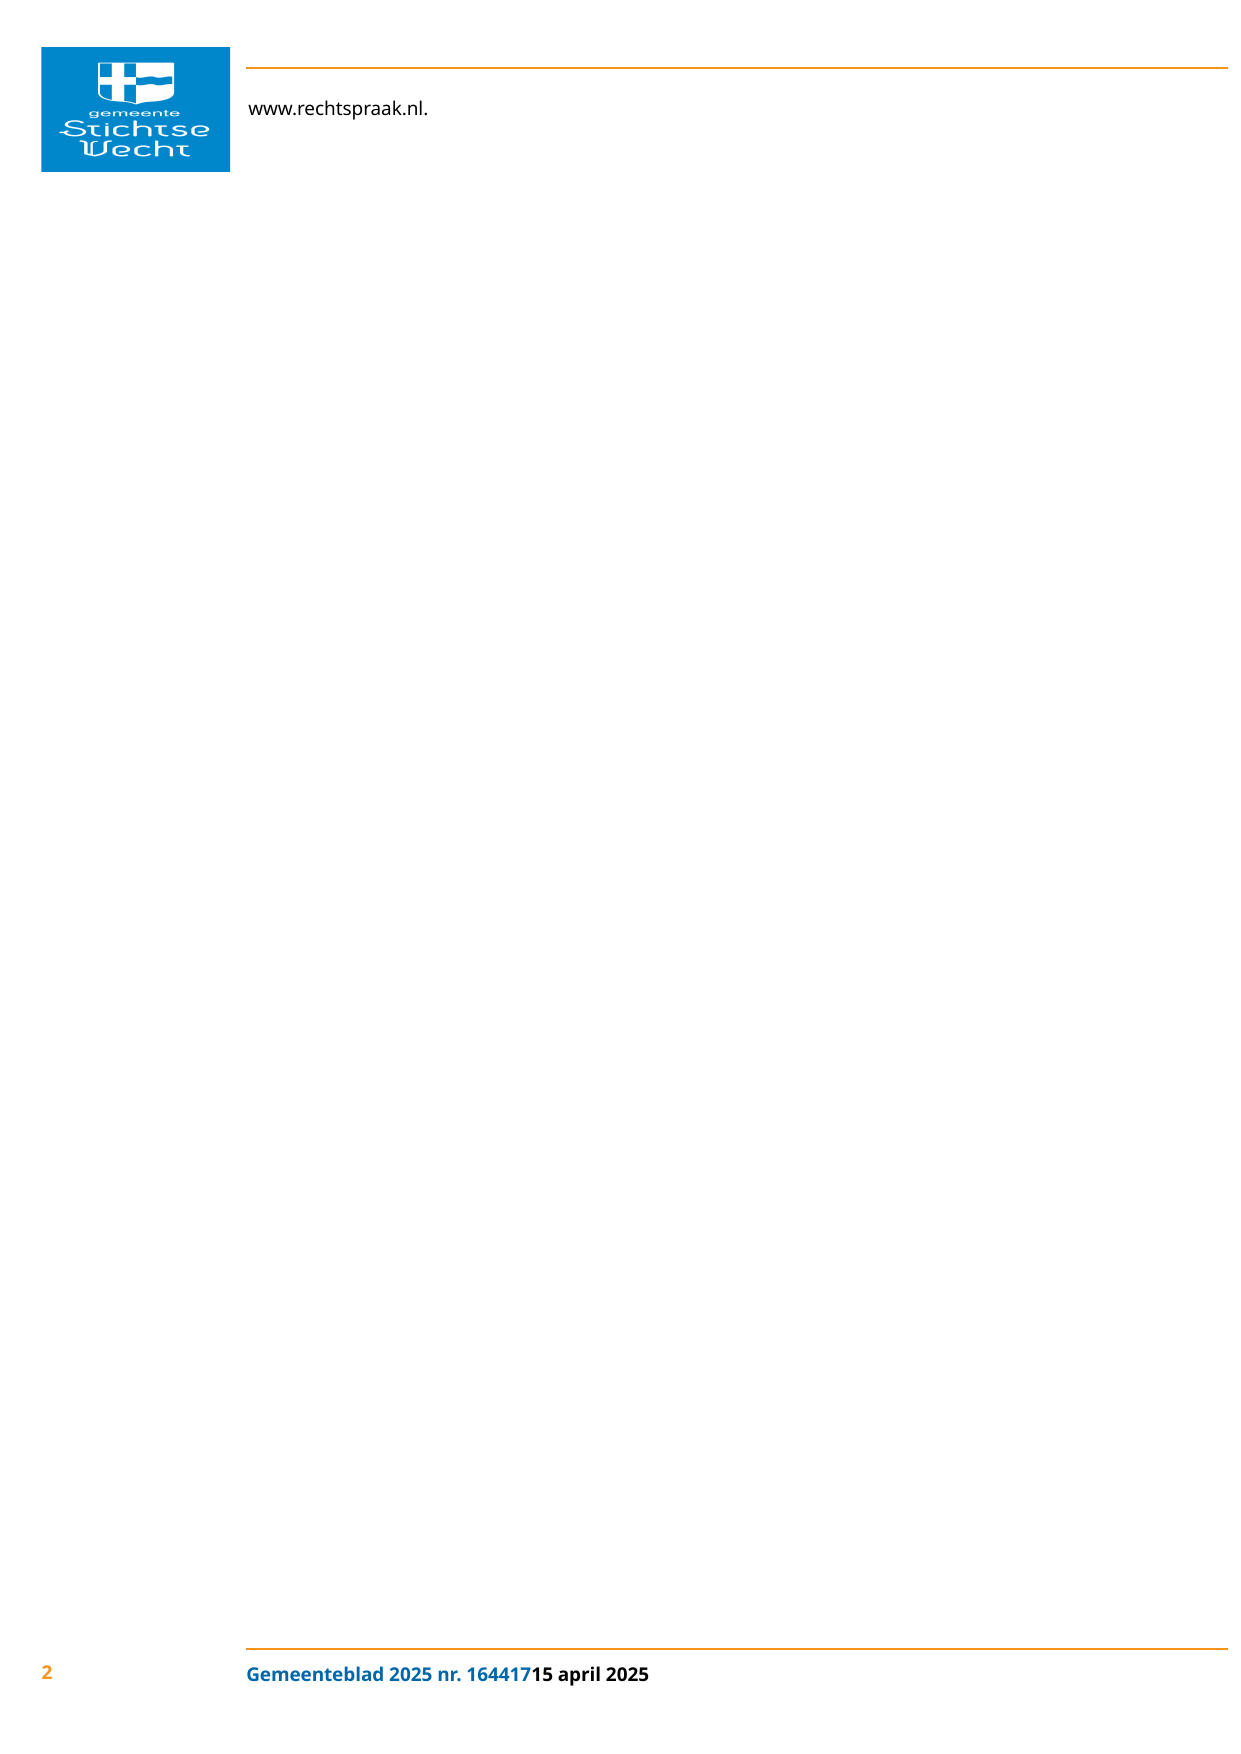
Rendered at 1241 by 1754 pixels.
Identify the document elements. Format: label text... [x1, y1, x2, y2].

picture [137, 63, 174, 103]
picture [99, 63, 135, 101]
text www.rechtspraak.nl. [248, 95, 1152, 121]
